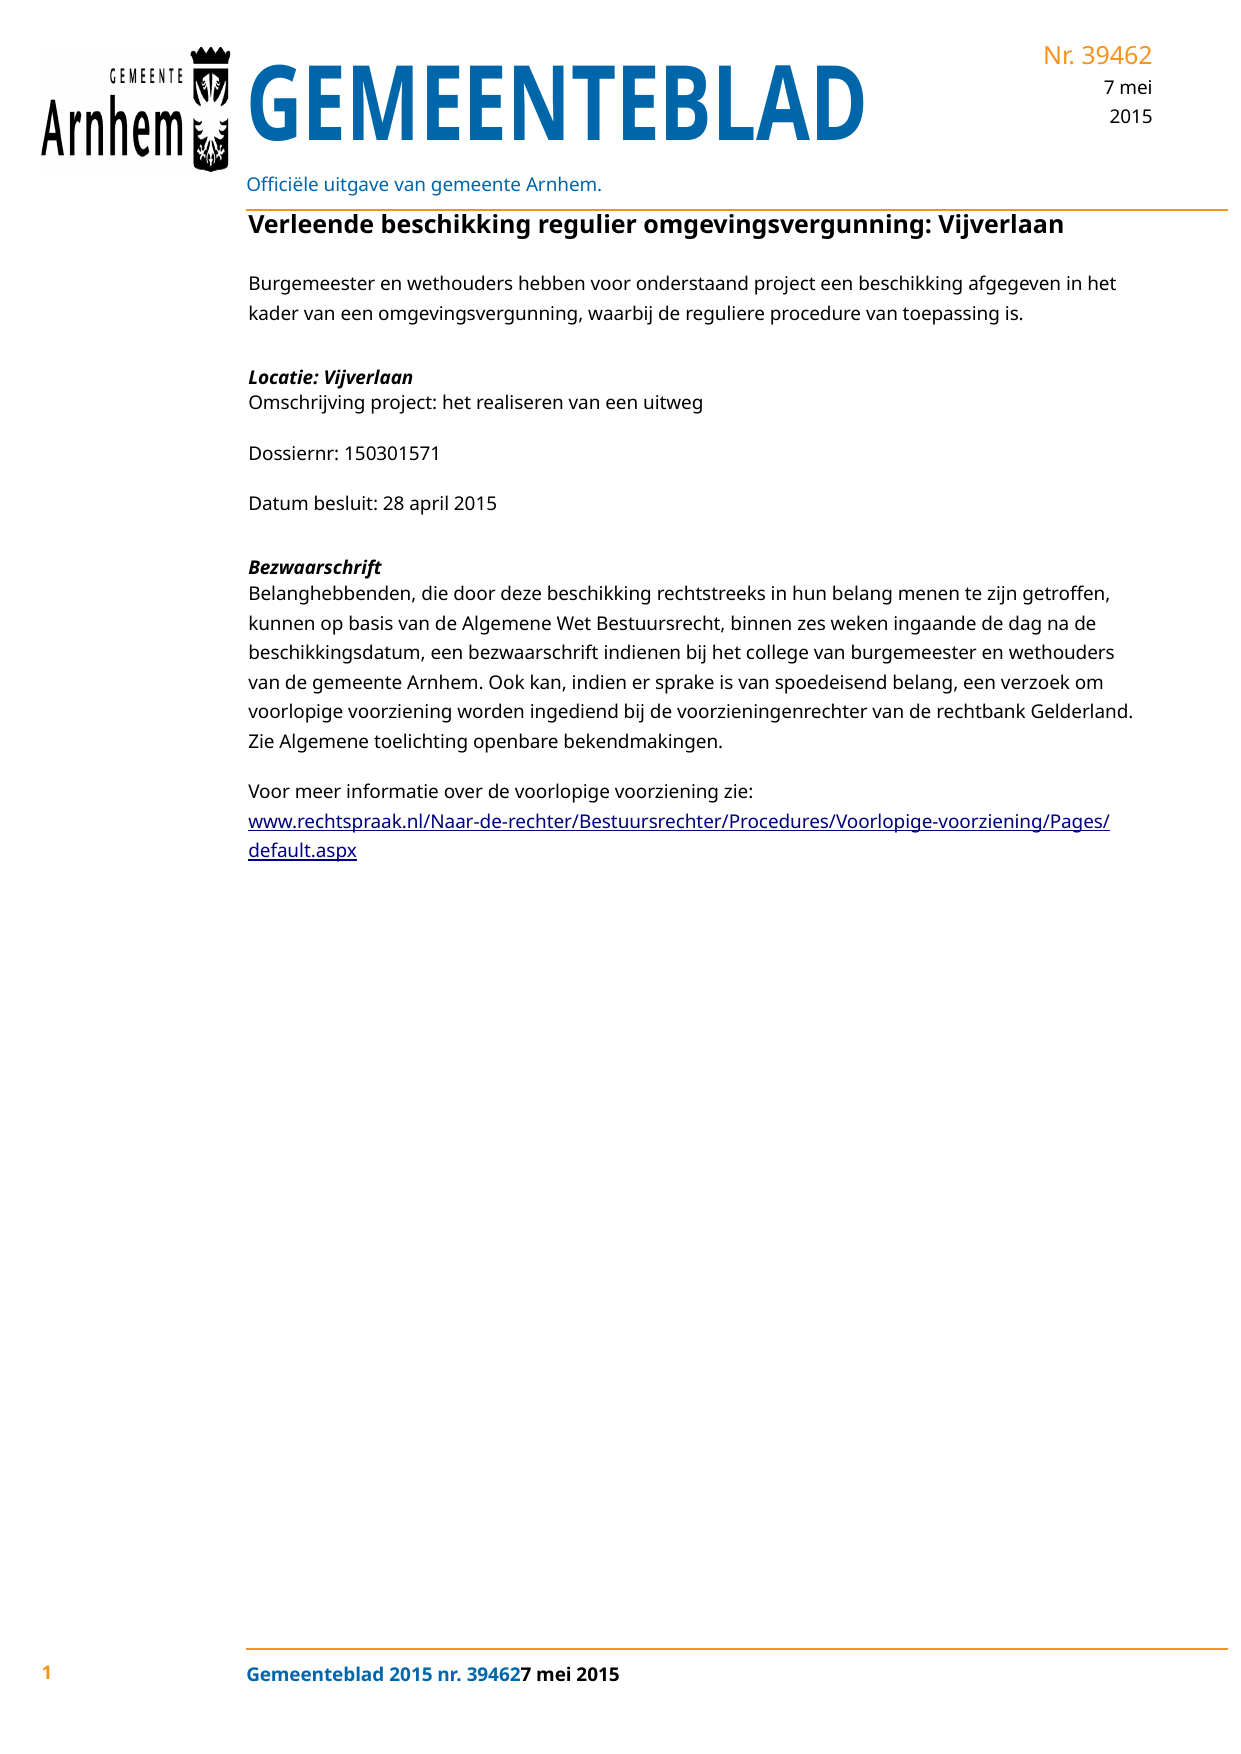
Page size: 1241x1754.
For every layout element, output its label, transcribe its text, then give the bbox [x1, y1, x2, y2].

text Bezwaarschrift [248, 554, 1152, 580]
text Verleende beschikking regulier omgevingsvergunning: Vijverlaan [248, 211, 1152, 241]
text Voor meer informatie over de voorlopige voorziening zie: www.rechtspraak.nl/Naar-de-rechter/Bestuursrechter/Procedures/Voorlopige-voorziening/Pages/default.aspx [248, 778, 1152, 863]
text Belanghebbenden, die door deze beschikking rechtstreeks in hun belang menen te zijn getroffen, kunnen op basis van de Algemene Wet Bestuursrecht, binnen zes weken ingaande de dag na de beschikkingsdatum, een bezwaarschrift indienen bij het college van burgemeester en wethouders van de gemeente Arnhem. Ook kan, indien er sprake is van spoedeisend belang, een verzoek om voorlopige voorziening worden ingediend bij de voorzieningenrechter van de rechtbank Gelderland. Zie Algemene toelichting openbare bekendmakingen. [248, 580, 1152, 754]
text Datum besluit: 28 april 2015 [248, 490, 1152, 516]
text Dossiernr: 150301571 [248, 440, 1152, 466]
text Locatie: Vijverlaan [248, 364, 1152, 389]
text Omschrijving project: het realiseren van een uitweg [248, 389, 1152, 415]
picture [41, 47, 231, 172]
text Burgemeester en wethouders hebben voor onderstaand project een beschikking afgegeven in het kader van een omgevingsvergunning, waarbij de reguliere procedure van toepassing is. [248, 270, 1152, 326]
